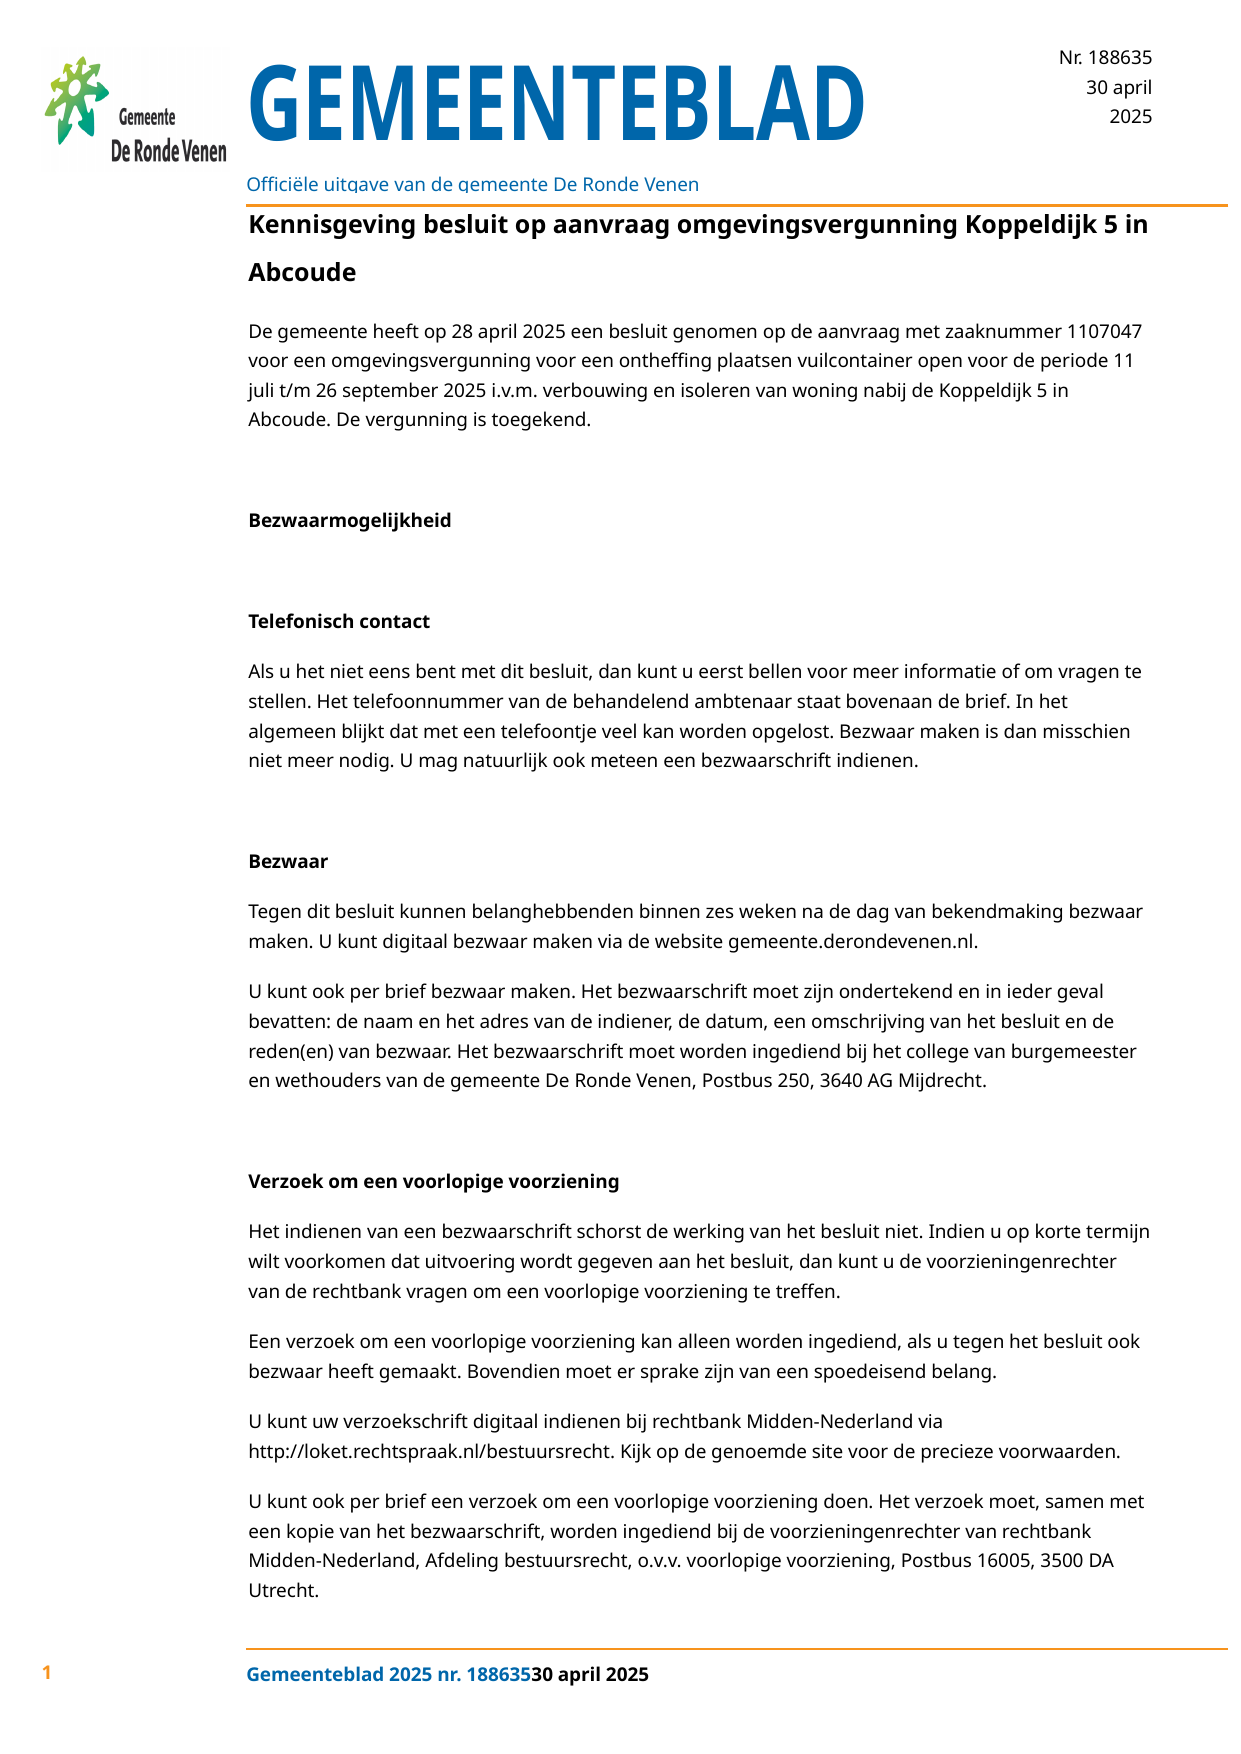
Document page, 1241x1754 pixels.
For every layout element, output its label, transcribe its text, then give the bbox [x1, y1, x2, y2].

text Als u het niet eens bent met dit besluit, dan kunt u eerst bellen voor meer informatie of om vragen te stellen. Het telefoonnummer van de behandelend ambtenaar staat bovenaan de brief. In het algemeen blijkt dat met een telefoontje veel kan worden opgelost. Bezwaar maken is dan misschien niet meer nodig. U mag natuurlijk ook meteen een bezwaarschrift indienen. [248, 659, 1152, 773]
text Het indienen van een bezwaarschrift schorst de werking van het besluit niet. Indien u op korte termijn wilt voorkomen dat uitvoering wordt gegeven aan het besluit, dan kunt u de voorzieningenrechter van de rechtbank vragen om een voorlopige voorziening te treffen. [248, 1219, 1152, 1304]
text Verzoek om een voorlopige voorziening [248, 1168, 1152, 1194]
picture [41, 47, 231, 172]
text U kunt ook per brief een verzoek om een voorlopige voorziening doen. Het verzoek moet, samen met een kopie van het bezwaarschrift, worden ingediend bij de voorzieningenrechter van rechtbank Midden-Nederland, Afdeling bestuursrecht, o.v.v. voorlopige voorziening, Postbus 16005, 3500 DA Utrecht. [248, 1488, 1152, 1603]
text U kunt ook per brief bezwaar maken. Het bezwaarschrift moet zijn ondertekend en in ieder geval bevatten: de naam en het adres van de indiener, de datum, een omschrijving van het besluit en de reden(en) van bezwaar. Het bezwaarschrift moet worden ingediend bij het college van burgemeester en wethouders van de gemeente De Ronde Venen, Postbus 250, 3640 AG Mijdrecht. [248, 979, 1152, 1093]
text Bezwaarmogelijkheid [248, 507, 1152, 533]
text Telefonisch contact [248, 608, 1152, 634]
text U kunt uw verzoekschrift digitaal indienen bij rechtbank Midden-Nederland via http://loket.rechtspraak.nl/bestuursrecht. Kijk op de genoemde site voor de precieze voorwaarden. [248, 1408, 1152, 1464]
text Kennisgeving besluit op aanvraag omgevingsvergunning Koppeldijk 5 in Abcoude [248, 207, 1152, 288]
text De gemeente heeft op 28 april 2025 een besluit genomen op de aanvraag met zaaknummer 1107047 voor een omgevingsvergunning voor een ontheffing plaatsen vuilcontainer open voor de periode 11 juli t/m 26 september 2025 i.v.m. verbouwing en isoleren van woning nabij de Koppeldijk 5 in Abcoude. De vergunning is toegekend. [248, 318, 1152, 432]
text Tegen dit besluit kunnen belanghebbenden binnen zes weken na de dag van bekendmaking bezwaar maken. U kunt digitaal bezwaar maken via de website gemeente.derondevenen.nl. [248, 899, 1152, 954]
text Een verzoek om een voorlopige voorziening kan alleen worden ingediend, als u tegen het besluit ook bezwaar heeft gemaakt. Bovendien moet er sprake zijn van een spoedeisend belang. [248, 1328, 1152, 1384]
text Bezwaar [248, 848, 1152, 874]
